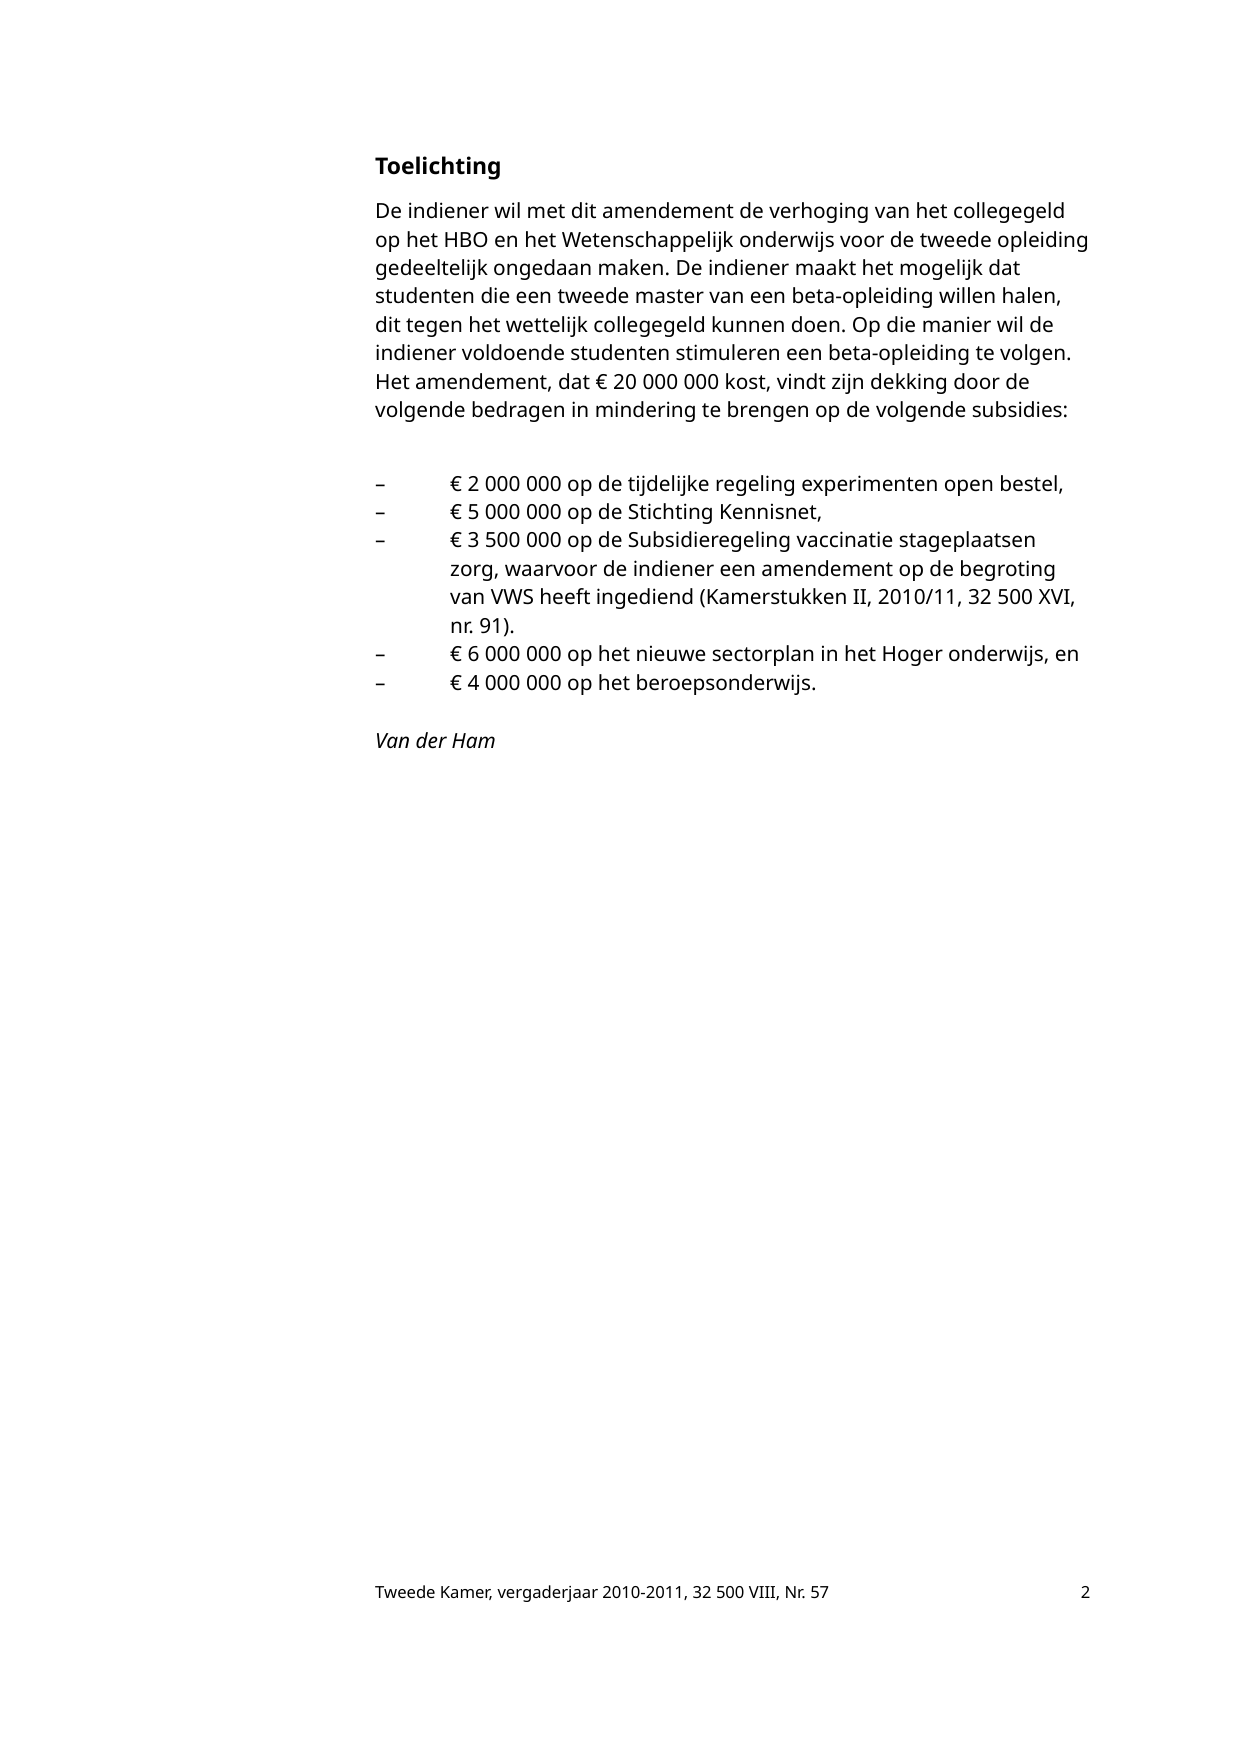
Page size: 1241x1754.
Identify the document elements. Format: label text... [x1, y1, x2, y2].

list € 4 000 000 op het beroepsonderwijs. [375, 668, 1090, 696]
text Het amendement, dat € 20 000 000 kost, vindt zijn dekking door de volgende bedragen in mindering te brengen op de volgende subsidies: [375, 367, 1090, 424]
list € 5 000 000 op de Stichting Kennisnet, [375, 497, 1090, 526]
subtitle Toelichting [375, 150, 1090, 181]
list € 2 000 000 op de tijdelijke regeling experimenten open bestel, [375, 469, 1090, 497]
text Van der Ham [375, 726, 1090, 755]
list € 6 000 000 op het nieuwe sectorplan in het Hoger onderwijs, en [375, 639, 1090, 668]
text De indiener wil met dit amendement de verhoging van het collegegeld op het HBO en het Wetenschappelijk onderwijs voor de tweede opleiding gedeeltelijk ongedaan maken. De indiener maakt het mogelijk dat studenten die een tweede master van een beta-opleiding willen halen, dit tegen het wettelijk collegegeld kunnen doen. Op die manier wil de indiener voldoende studenten stimuleren een beta-opleiding te volgen. [375, 196, 1090, 367]
list € 3 500 000 op de Subsidieregeling vaccinatie stageplaatsen zorg, waarvoor de indiener een amendement op de begroting van VWS heeft ingediend (Kamerstukken II, 2010/11, 32 500 XVI, nr. 91). [375, 526, 1090, 639]
